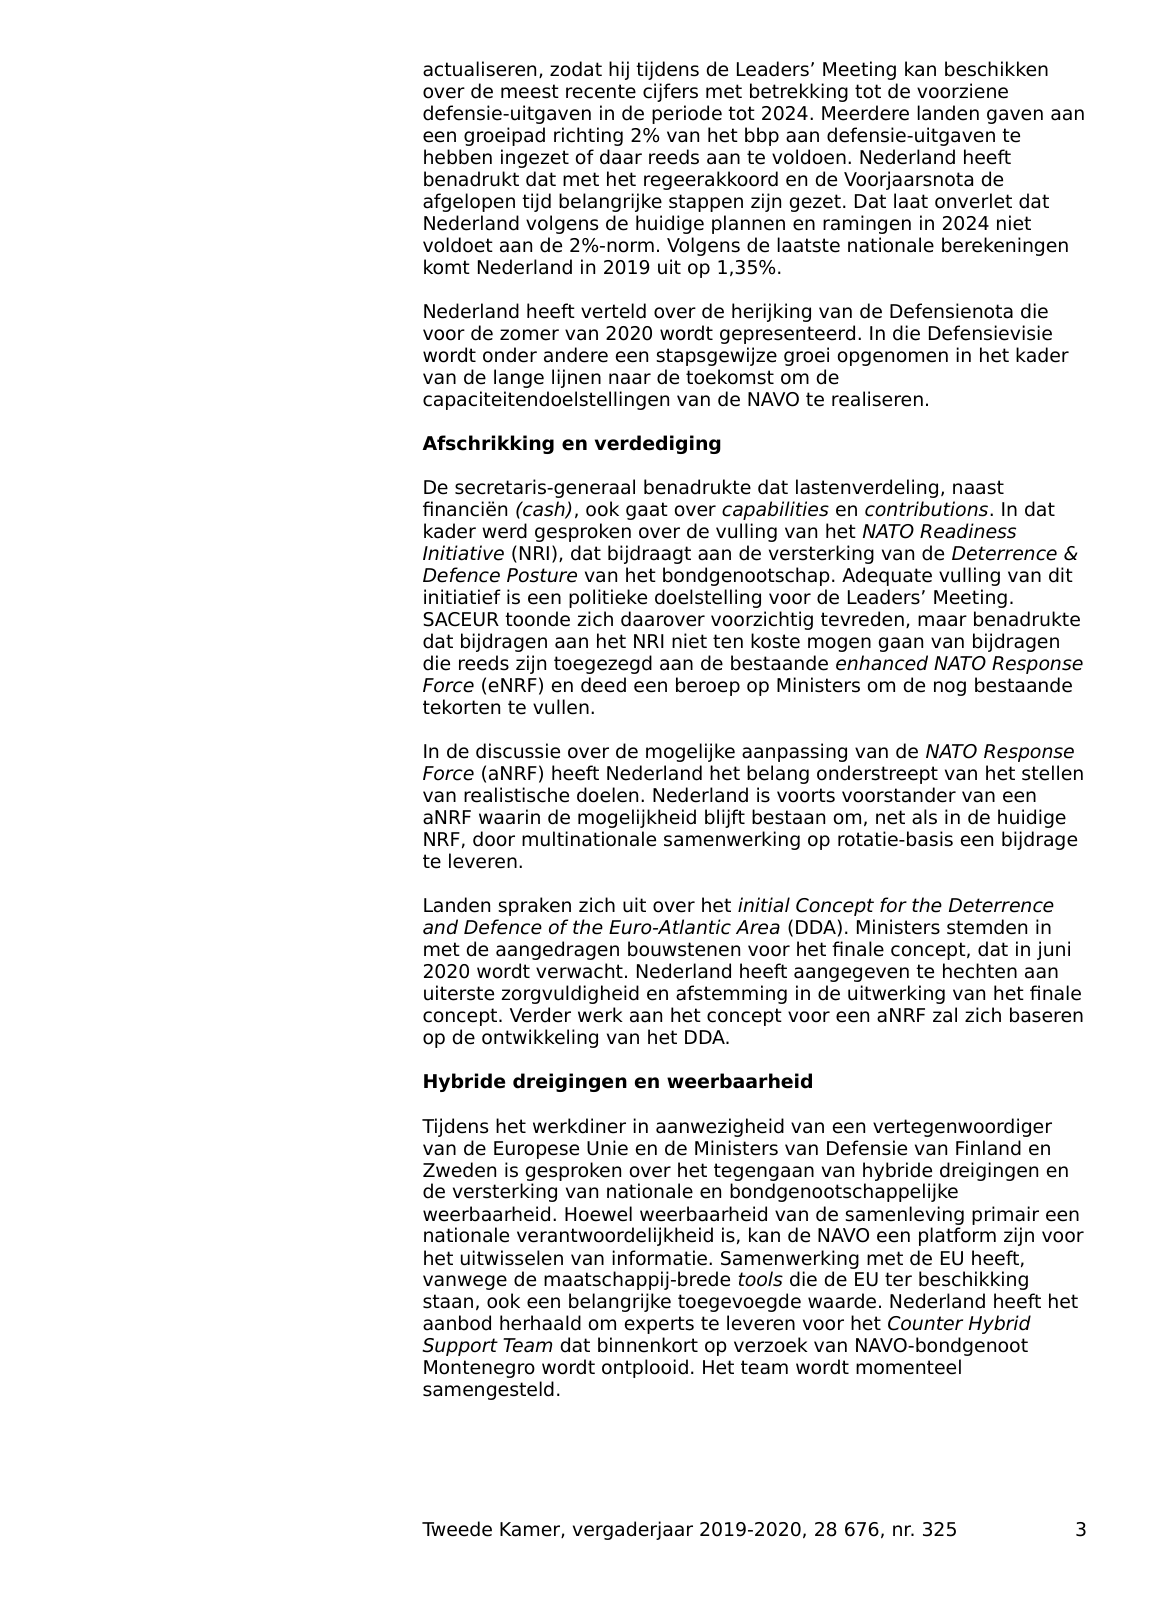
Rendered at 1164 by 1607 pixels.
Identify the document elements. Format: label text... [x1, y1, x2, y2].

text Landen spraken zich uit over het initial Concept for the Deterrence and Defence of the Euro-Atlantic Area (DDA). Ministers stemden in met de aangedragen bouwstenen voor het finale concept, dat in juni 2020 wordt verwacht. Nederland heeft aangegeven te hechten aan uiterste zorgvuldigheid en afstemming in de uitwerking van het finale concept. Verder werk aan het concept voor een aNRF zal zich baseren op de ontwikkeling van het DDA. [422, 895, 1087, 1049]
text In de discussie over de mogelijke aanpassing van de NATO Response Force (aNRF) heeft Nederland het belang onderstreept van het stellen van realistische doelen. Nederland is voorts voorstander van een aNRF waarin de mogelijkheid blijft bestaan om, net als in de huidige NRF, door multinationale samenwerking op rotatie-basis een bijdrage te leveren. [422, 741, 1087, 873]
text actualiseren, zodat hij tijdens de Leaders’ Meeting kan beschikken over de meest recente cijfers met betrekking tot de voorziene defensie-uitgaven in de periode tot 2024. Meerdere landen gaven aan een groeipad richting 2% van het bbp aan defensie-uitgaven te hebben ingezet of daar reeds aan te voldoen. Nederland heeft benadrukt dat met het regeerakkoord en de Voorjaarsnota de afgelopen tijd belangrijke stappen zijn gezet. Dat laat onverlet dat Nederland volgens de huidige plannen en ramingen in 2024 niet voldoet aan de 2%-norm. Volgens de laatste nationale berekeningen komt Nederland in 2019 uit op 1,35%. [422, 59, 1087, 279]
subtitle Hybride dreigingen en weerbaarheid [422, 1071, 1087, 1093]
text Tijdens het werkdiner in aanwezigheid van een vertegenwoordiger van de Europese Unie en de Ministers van Defensie van Finland en Zweden is gesproken over het tegengaan van hybride dreigingen en de versterking van nationale en bondgenootschappelijke weerbaarheid. Hoewel weerbaarheid van de samenleving primair een nationale verantwoordelijkheid is, kan de NAVO een platform zijn voor het uitwisselen van informatie. Samenwerking met de EU heeft, vanwege de maatschappij-brede tools die de EU ter beschikking staan, ook een belangrijke toegevoegde waarde. Nederland heeft het aanbod herhaald om experts te leveren voor het Counter Hybrid Support Team dat binnenkort op verzoek van NAVO-bondgenoot Montenegro wordt ontplooid. Het team wordt momenteel samengesteld. [422, 1116, 1087, 1401]
text De secretaris-generaal benadrukte dat lastenverdeling, naast financiën (cash), ook gaat over capabilities en contributions. In dat kader werd gesproken over de vulling van het NATO Readiness Initiative (NRI), dat bijdraagt aan de versterking van de Deterrence & Defence Posture van het bondgenootschap. Adequate vulling van dit initiatief is een politieke doelstelling voor de Leaders’ Meeting. SACEUR toonde zich daarover voorzichtig tevreden, maar benadrukte dat bijdragen aan het NRI niet ten koste mogen gaan van bijdragen die reeds zijn toegezegd aan de bestaande enhanced NATO Response Force (eNRF) en deed een beroep op Ministers om de nog bestaande tekorten te vullen. [422, 477, 1087, 719]
text Nederland heeft verteld over de herijking van de Defensienota die voor de zomer van 2020 wordt gepresenteerd. In die Defensievisie wordt onder andere een stapsgewijze groei opgenomen in het kader van de lange lijnen naar de toekomst om de capaciteitendoelstellingen van de NAVO te realiseren. [422, 301, 1087, 411]
subtitle Afschrikking en verdediging [422, 433, 1087, 455]
